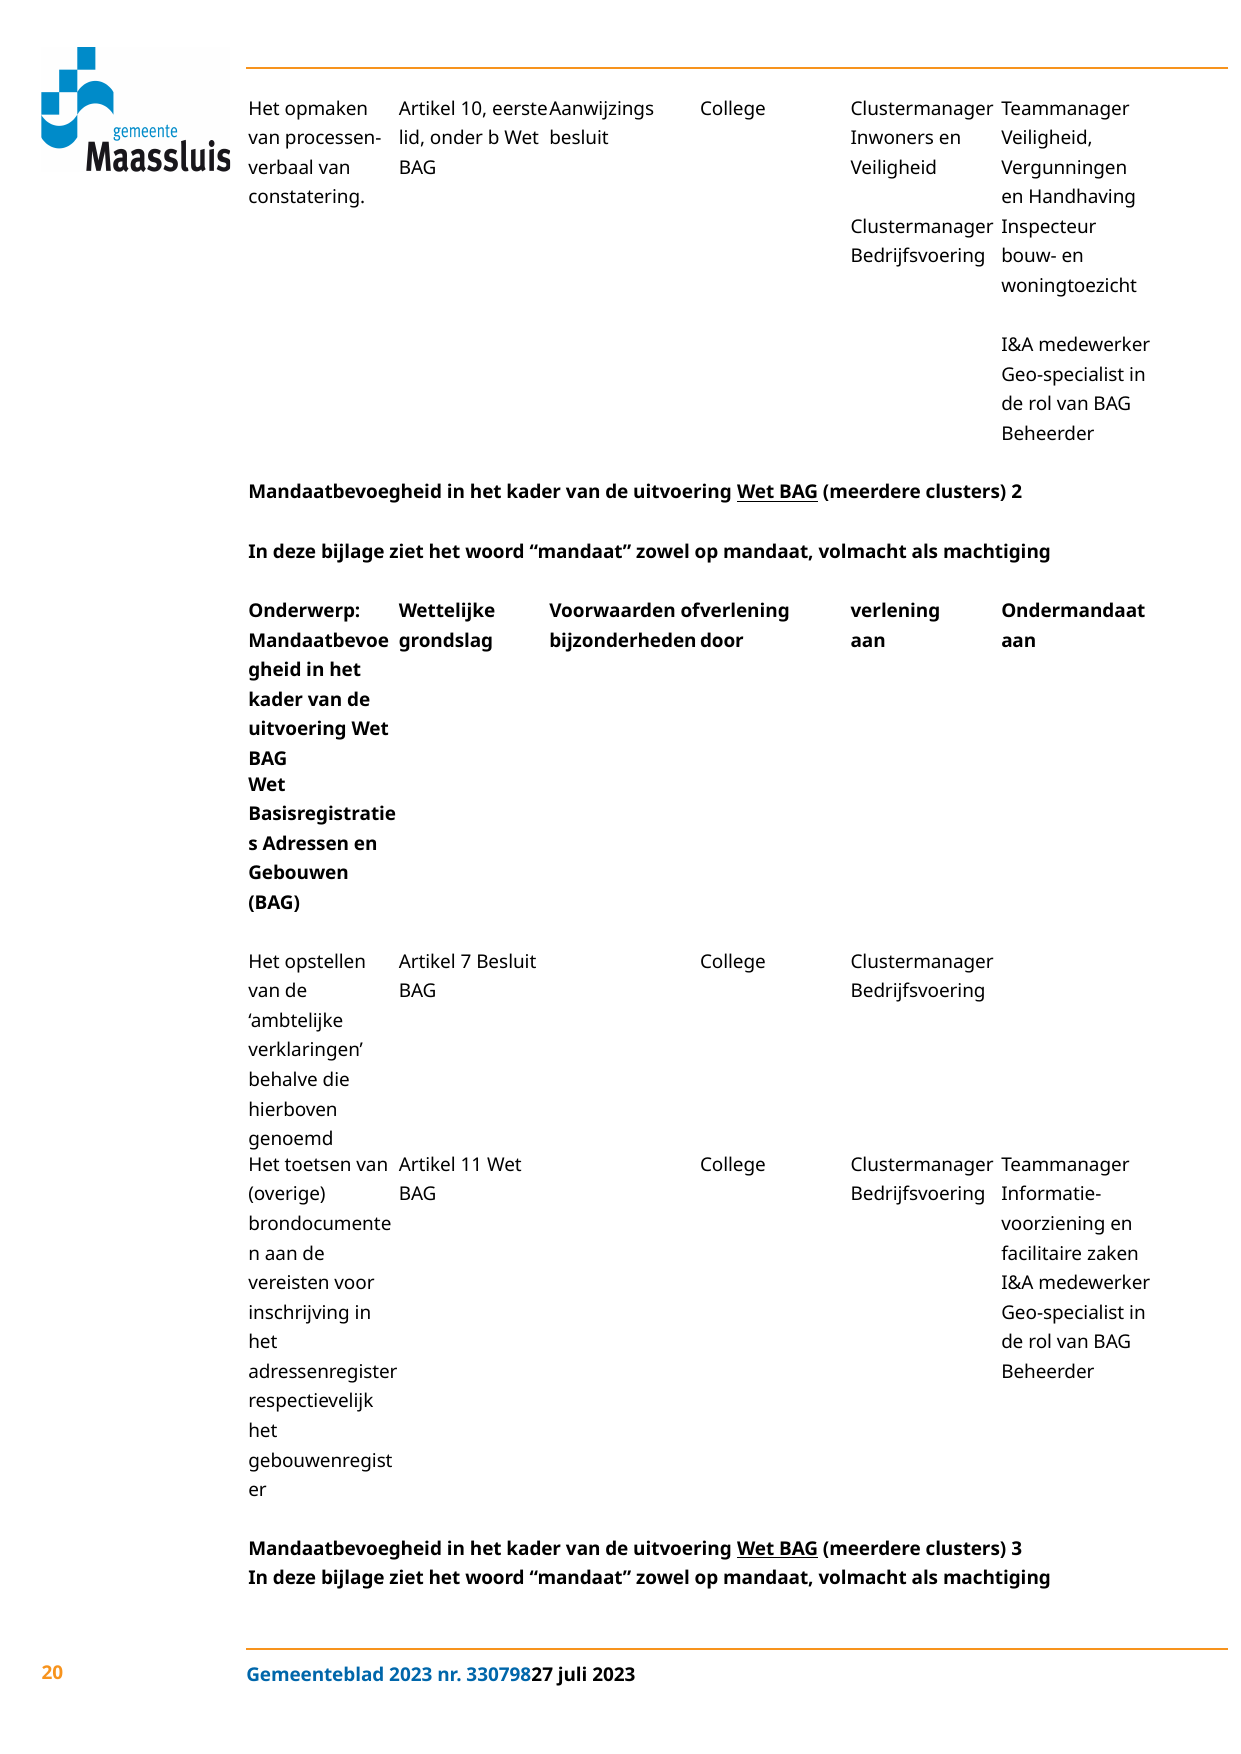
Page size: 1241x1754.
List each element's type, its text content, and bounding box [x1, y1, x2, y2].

table_header [549, 948, 700, 1151]
table_cell Het opmaken van processen-verbaal van constatering. [248, 95, 398, 446]
table_header Wettelijke grondslag [399, 597, 549, 771]
table_cell Artikel 11 Wet BAG [399, 1151, 549, 1502]
table_cell Teammanager Informatie-voorziening en facilitaire zaken I&A medewerker Geo-specialist in de rol van BAG Beheerder [1001, 1151, 1152, 1502]
text In deze bijlage ziet het woord “mandaat” zowel op mandaat, volmacht als machtiging [248, 1564, 1152, 1590]
table_cell [399, 771, 549, 915]
table_cell Clustermanager Inwoners en Veiligheid Clustermanager Bedrijfsvoering [850, 95, 1001, 446]
table_header verlening door [700, 597, 850, 771]
table_header Onderwerp: Mandaatbevoegheid in het kader van de uitvoering Wet BAG [248, 597, 398, 771]
table_header Clustermanager Bedrijfsvoering [850, 948, 1001, 1151]
table_cell Aanwijzings besluit [549, 95, 700, 446]
table_cell [850, 771, 1001, 915]
text Mandaatbevoegheid in het kader van de uitvoering Wet BAG (meerdere clusters) 2 [248, 479, 1152, 504]
table_cell College [700, 95, 850, 446]
table_cell Teammanager Veiligheid, Vergunningen en Handhaving Inspecteur bouw- en woningtoezicht I&A medewerker Geo-specialist in de rol van BAG Beheerder [1001, 95, 1152, 446]
table_cell College [700, 1151, 850, 1502]
table_cell [700, 771, 850, 915]
table_header Ondermandaat aan [1001, 597, 1152, 771]
table_header [1001, 948, 1152, 1151]
table_header Artikel 7 Besluit BAG [399, 948, 549, 1151]
picture [41, 47, 77, 92]
table_header verlening aan [850, 597, 1001, 771]
table_cell Wet Basisregistraties Adressen en Gebouwen (BAG) [248, 771, 398, 915]
table_cell [549, 771, 700, 915]
table_cell [549, 1151, 700, 1502]
text In deze bijlage ziet het woord “mandaat” zowel op mandaat, volmacht als machtiging [248, 538, 1152, 564]
table_header College [700, 948, 850, 1151]
picture [41, 47, 231, 172]
table_cell [1001, 771, 1152, 915]
text Mandaatbevoegheid in het kader van de uitvoering Wet BAG (meerdere clusters) 3 [248, 1535, 1152, 1561]
table_cell Artikel 10, eerste lid, onder b Wet BAG [399, 95, 549, 446]
table_cell Clustermanager Bedrijfsvoering [850, 1151, 1001, 1502]
table_header Voorwaarden of bijzonderheden [549, 597, 700, 771]
table_cell Het toetsen van (overige) brondocumenten aan de vereisten voor inschrijving in het adressenregister respectievelijk het gebouwenregister [248, 1151, 398, 1502]
table_header Het opstellen van de ‘ambtelijke verklaringen’ behalve die hierboven genoemd [248, 948, 398, 1151]
